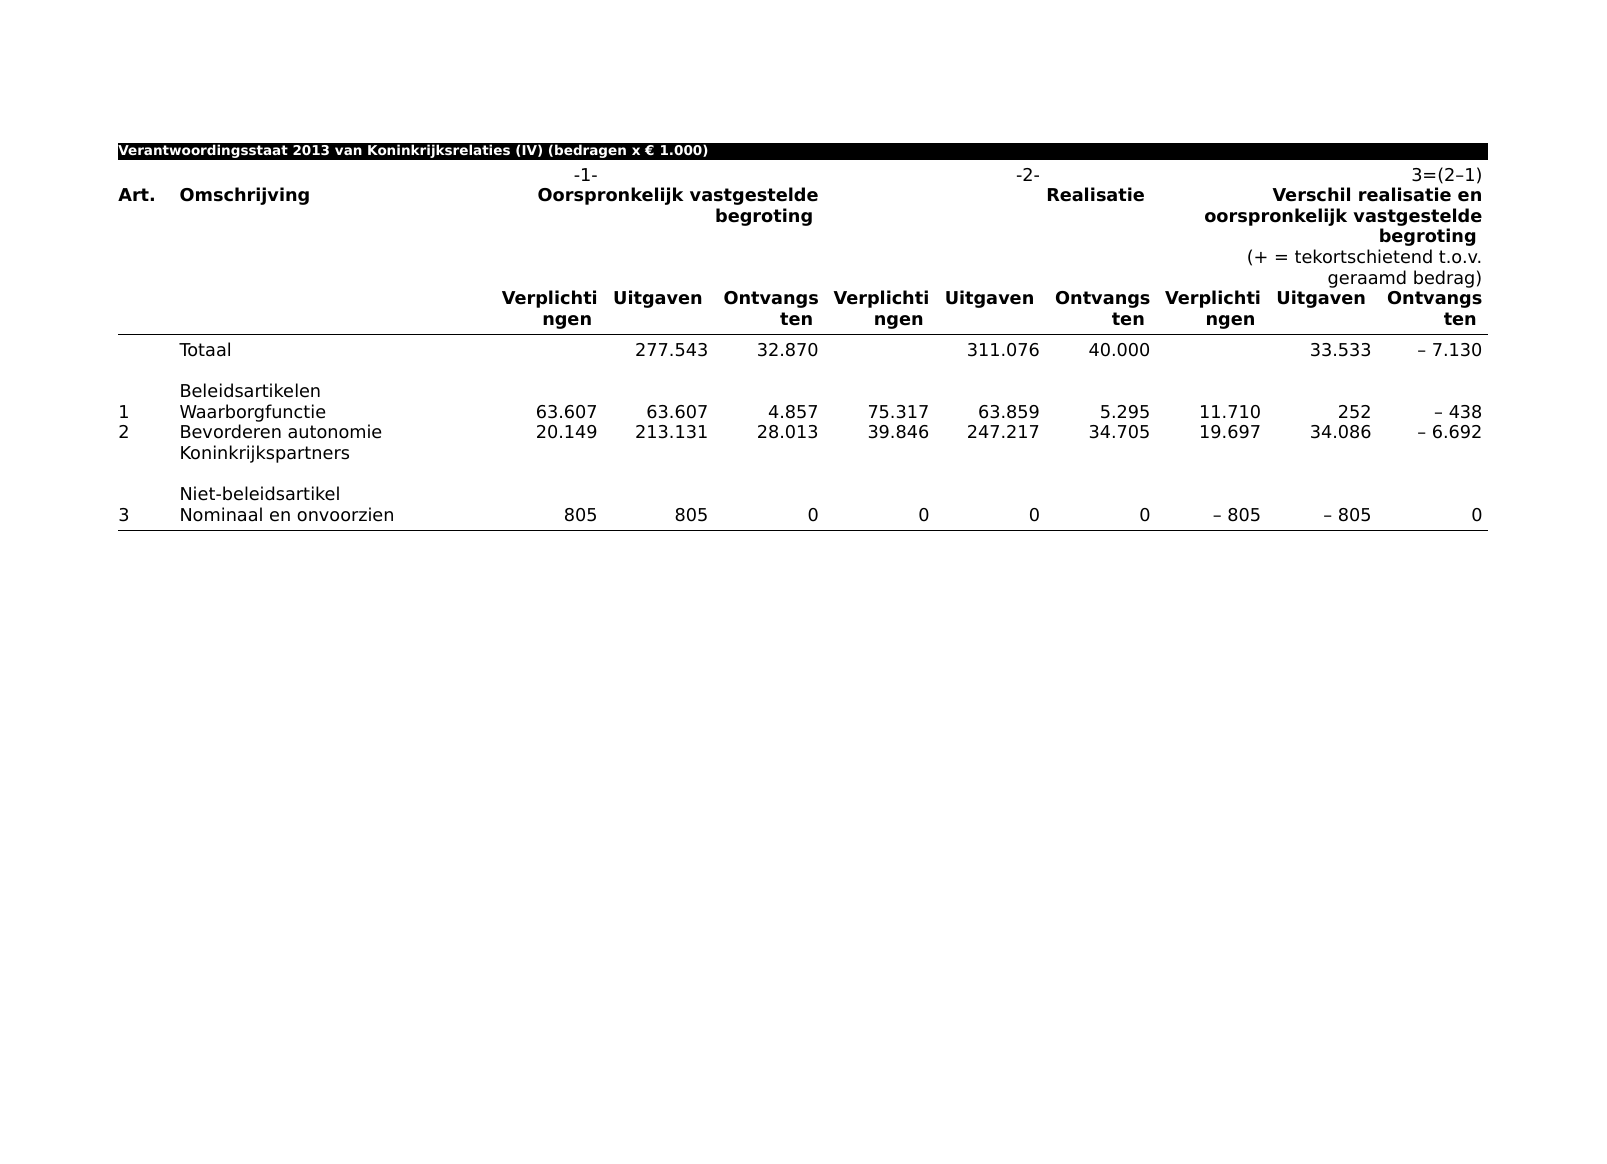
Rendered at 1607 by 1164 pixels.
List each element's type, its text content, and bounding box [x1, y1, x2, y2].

table_cell [118, 160, 173, 185]
table_cell [935, 484, 1046, 505]
table_cell 277.543 [603, 335, 714, 361]
table_cell [1377, 381, 1488, 402]
table_cell 63.607 [493, 402, 603, 422]
table_cell [1377, 464, 1488, 484]
table_cell 11.710 [1156, 402, 1267, 422]
table_cell 34.705 [1046, 423, 1156, 464]
table_cell 19.697 [1156, 423, 1267, 464]
table_cell [825, 464, 935, 484]
table_cell Uitgaven [935, 288, 1046, 334]
table_cell Art. [118, 185, 173, 288]
table_cell [603, 484, 714, 505]
table_cell [1046, 361, 1156, 381]
table_cell 0 [935, 505, 1046, 530]
table_cell [1267, 381, 1377, 402]
table_cell [825, 381, 935, 402]
table_cell [603, 160, 714, 185]
table_cell Totaal [173, 335, 493, 361]
table_cell 28.013 [714, 423, 824, 464]
table_cell 3=(2–1) [1156, 160, 1488, 185]
table_cell 33.533 [1267, 335, 1377, 361]
table_cell [1156, 335, 1267, 361]
table_cell Realisatie [825, 185, 1156, 288]
table_cell 39.846 [825, 423, 935, 464]
table_cell 0 [1046, 505, 1156, 530]
table_cell Uitgaven [603, 288, 714, 334]
table_cell [493, 464, 603, 484]
table_cell Verschil realisatie en oorspronkelijk vastgestelde begroting (+ = tekortschietend t.o.v. geraamd bedrag) [1156, 185, 1488, 288]
table_cell – 6.692 [1377, 423, 1488, 464]
table_cell [1267, 464, 1377, 484]
table_cell [935, 381, 1046, 402]
table_cell Ontvangsten [714, 288, 824, 334]
table_cell Bevorderen autonomie Koninkrijkspartners [173, 423, 493, 464]
table_cell 213.131 [603, 423, 714, 464]
table_cell 805 [603, 505, 714, 530]
table_cell [118, 335, 173, 361]
table_cell 5.295 [1046, 402, 1156, 422]
table_cell 1 [118, 402, 173, 422]
table_cell 20.149 [493, 423, 603, 464]
table_cell [714, 361, 824, 381]
table_cell Ontvangsten [1377, 288, 1488, 334]
table_cell [1046, 484, 1156, 505]
table_cell [1377, 361, 1488, 381]
table_cell [173, 160, 493, 185]
table_cell [118, 464, 173, 484]
table_cell 4.857 [714, 402, 824, 422]
table_cell 32.870 [714, 335, 824, 361]
table_cell [935, 361, 1046, 381]
table_cell 311.076 [935, 335, 1046, 361]
table_cell [1156, 381, 1267, 402]
table_header Verantwoordingsstaat 2013 van Koninkrijksrelaties (IV) (bedragen x € 1.000) [118, 143, 1488, 159]
table_cell 0 [825, 505, 935, 530]
table_cell [825, 484, 935, 505]
table_cell Omschrijving [173, 185, 493, 288]
table_cell [825, 361, 935, 381]
table_cell [493, 484, 603, 505]
table_cell 0 [1377, 505, 1488, 530]
table_cell Nominaal en onvoorzien [173, 505, 493, 530]
table_cell 0 [714, 505, 824, 530]
table_cell [173, 464, 493, 484]
table_cell Waarborgfunctie [173, 402, 493, 422]
table_cell 40.000 [1046, 335, 1156, 361]
table_cell – 7.130 [1377, 335, 1488, 361]
table_cell [603, 381, 714, 402]
table_cell [1377, 484, 1488, 505]
table_cell [1156, 361, 1267, 381]
table_cell -2- [935, 160, 1046, 185]
table_cell [714, 464, 824, 484]
table_cell [118, 381, 173, 402]
table_cell [603, 464, 714, 484]
table_cell Verplichtingen [825, 288, 935, 334]
table_cell [1046, 381, 1156, 402]
table_cell [1156, 464, 1267, 484]
table_cell [935, 464, 1046, 484]
table_cell [714, 381, 824, 402]
table_cell 63.859 [935, 402, 1046, 422]
table_cell [1267, 361, 1377, 381]
table_cell 252 [1267, 402, 1377, 422]
table_cell – 805 [1267, 505, 1377, 530]
table_cell Verplichtingen [493, 288, 603, 334]
table_cell [493, 361, 603, 381]
table_cell [1267, 484, 1377, 505]
table_cell 3 [118, 505, 173, 530]
table_cell [714, 160, 824, 185]
table_cell – 805 [1156, 505, 1267, 530]
table_cell [118, 288, 173, 334]
table_cell [825, 160, 935, 185]
table_cell – 438 [1377, 402, 1488, 422]
table_cell [714, 484, 824, 505]
table_cell [493, 381, 603, 402]
table_cell [1156, 484, 1267, 505]
table_cell 34.086 [1267, 423, 1377, 464]
table_cell [118, 361, 173, 381]
table_cell Niet-beleidsartikel [173, 484, 493, 505]
table_cell Verplichtingen [1156, 288, 1267, 334]
table_cell [173, 361, 493, 381]
table_cell Oorspronkelijk vastgestelde begroting [493, 185, 824, 288]
table_cell Beleidsartikelen [173, 381, 493, 402]
table_cell 805 [493, 505, 603, 530]
table_cell -1- [493, 160, 603, 185]
table_cell [1046, 464, 1156, 484]
table_cell [825, 335, 935, 361]
table_cell [118, 484, 173, 505]
table_cell [173, 288, 493, 334]
table_cell Ontvangsten [1046, 288, 1156, 334]
table_cell 2 [118, 423, 173, 464]
table_cell Uitgaven [1267, 288, 1377, 334]
table_cell 63.607 [603, 402, 714, 422]
table_cell 75.317 [825, 402, 935, 422]
table_cell [603, 361, 714, 381]
table_cell [493, 335, 603, 361]
table_cell 247.217 [935, 423, 1046, 464]
table_cell [1046, 160, 1156, 185]
